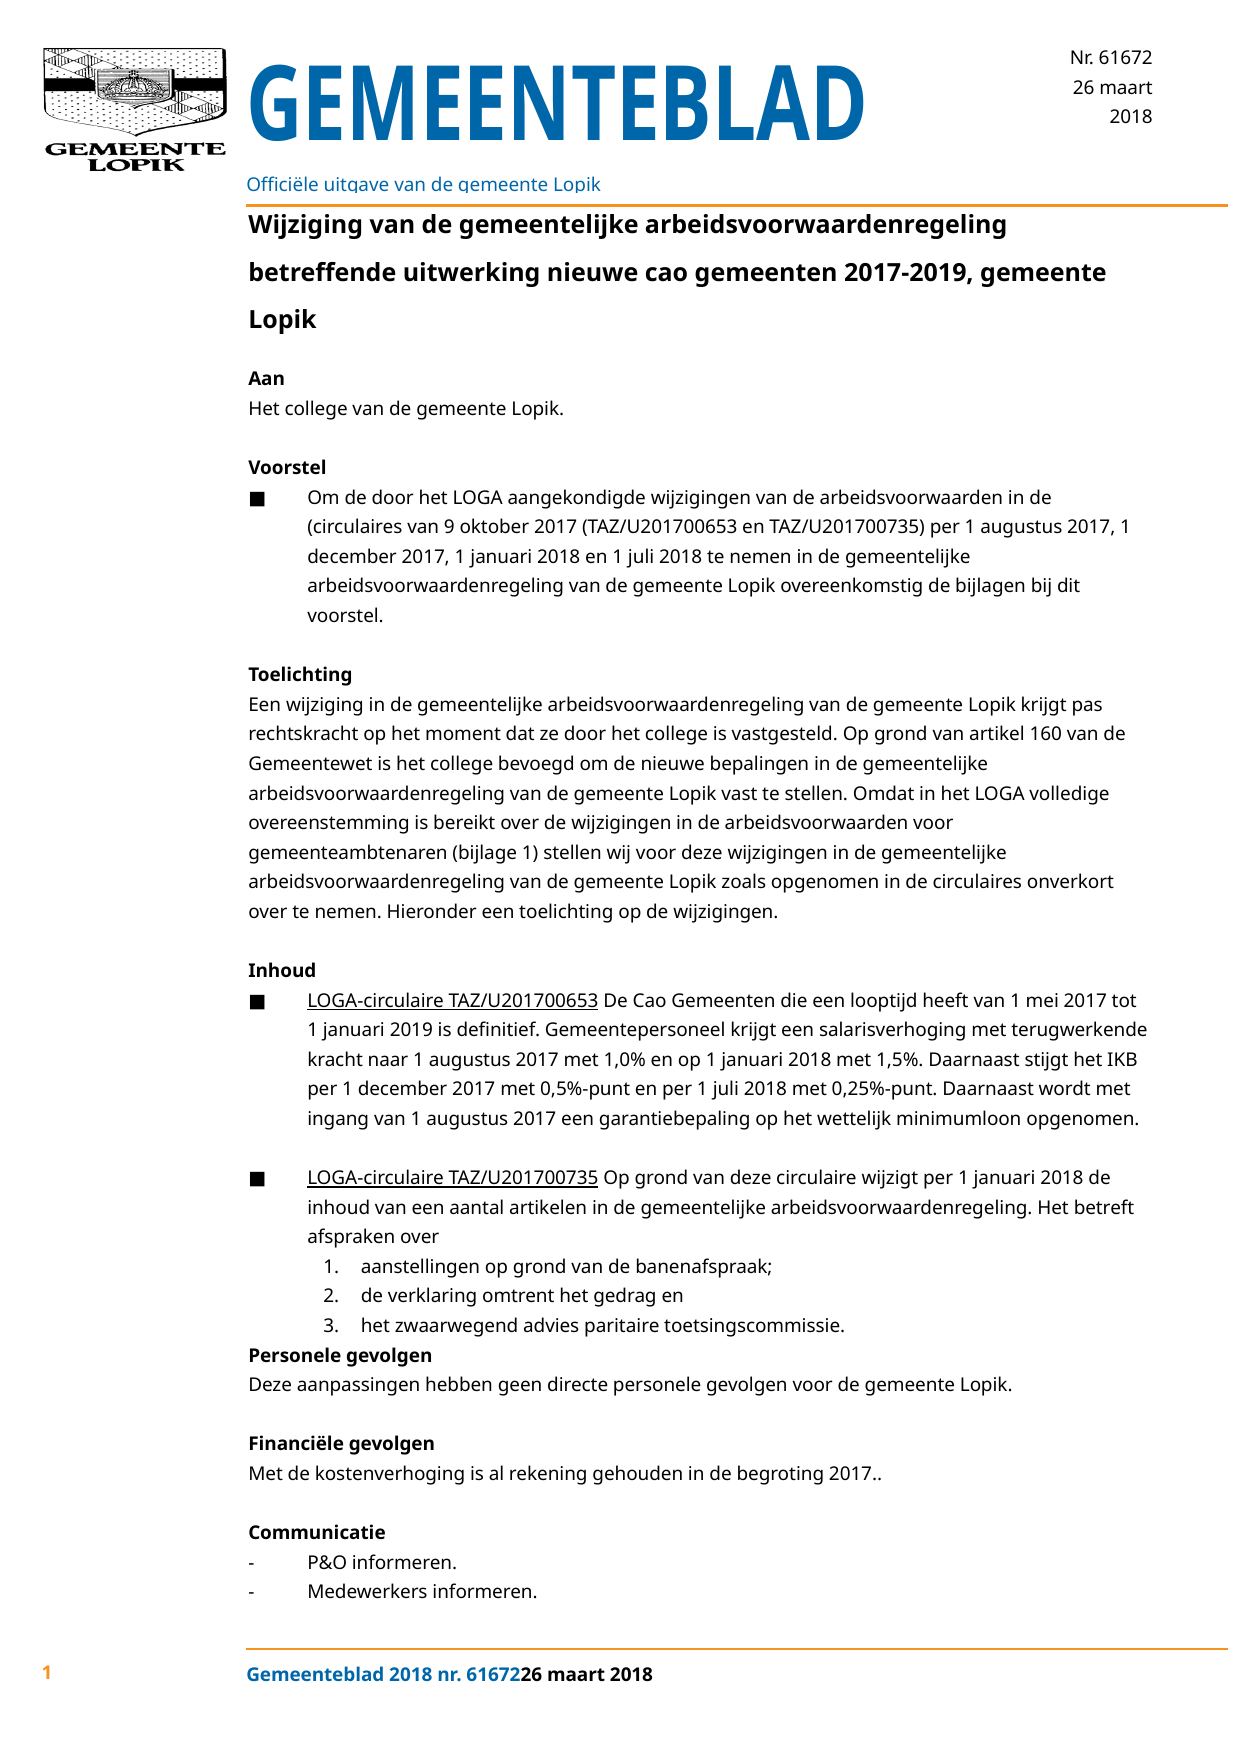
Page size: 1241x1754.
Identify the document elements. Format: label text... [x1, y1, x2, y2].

list aanstellingen op grond van de banenafspraak; [323, 1253, 1152, 1279]
list LOGA-circulaire TAZ/U201700735 Op grond van deze circulaire wijzigt per 1 januari 2018 de inhoud van een aantal artikelen in de gemeentelijke arbeidsvoorwaardenregeling. Het betreft afspraken over [248, 1164, 1152, 1249]
list de verklaring omtrent het gedrag en [323, 1283, 1152, 1308]
text Met de kostenverhoging is al rekening gehouden in de begroting 2017.. [248, 1460, 1152, 1486]
list LOGA-circulaire TAZ/U201700653 De Cao Gemeenten die een looptijd heeft van 1 mei 2017 tot 1 januari 2019 is definitief. Gemeentepersoneel krijgt een salarisverhoging met terugwerkende kracht naar 1 augustus 2017 met 1,0% en op 1 januari 2018 met 1,5%. Daarnaast stijgt het IKB per 1 december 2017 met 0,5%-punt en per 1 juli 2018 met 0,25%-punt. Daarnaast wordt met ingang van 1 augustus 2017 een garantiebepaling op het wettelijk minimumloon opgenomen. [248, 987, 1152, 1131]
text Een wijziging in de gemeentelijke arbeidsvoorwaardenregeling van de gemeente Lopik krijgt pas rechtskracht op het moment dat ze door het college is vastgesteld. Op grond van artikel 160 van de Gemeentewet is het college bevoegd om de nieuwe bepalingen in de gemeentelijke arbeidsvoorwaardenregeling van de gemeente Lopik vast te stellen. Omdat in het LOGA volledige overeenstemming is bereikt over de wijzigingen in de arbeidsvoorwaarden voor gemeenteambtenaren (bijlage 1) stellen wij voor deze wijzigingen in de gemeentelijke arbeidsvoorwaardenregeling van de gemeente Lopik zoals opgenomen in de circulaires onverkort over te nemen. Hieronder een toelichting op de wijzigingen. [248, 691, 1152, 924]
list P&O informeren. [248, 1549, 1152, 1574]
text Deze aanpassingen hebben geen directe personele gevolgen voor de gemeente Lopik. [248, 1371, 1152, 1397]
text Voorstel [248, 454, 1152, 480]
text Personele gevolgen [248, 1342, 1152, 1367]
text Inhoud [248, 957, 1152, 983]
picture [41, 47, 231, 172]
text Communicatie [248, 1519, 1152, 1545]
list Om de door het LOGA aangekondigde wijzigingen van de arbeidsvoorwaarden in de (circulaires van 9 oktober 2017 (TAZ/U201700653 en TAZ/U201700735) per 1 augustus 2017, 1 december 2017, 1 januari 2018 en 1 juli 2018 te nemen in de gemeentelijke arbeidsvoorwaardenregeling van de gemeente Lopik overeenkomstig de bijlagen bij dit voorstel. [248, 484, 1152, 628]
list het zwaarwegend advies paritaire toetsingscommissie. [323, 1312, 1152, 1338]
text Financiële gevolgen [248, 1431, 1152, 1456]
list Medewerkers informeren. [248, 1578, 1152, 1604]
text Toelichting [248, 661, 1152, 687]
text Wijziging van de gemeentelijke arbeidsvoorwaardenregeling betreffende uitwerking nieuwe cao gemeenten 2017-2019, gemeente Lopik [248, 207, 1152, 336]
text Het college van de gemeente Lopik. [248, 395, 1152, 421]
text Aan [248, 366, 1152, 391]
